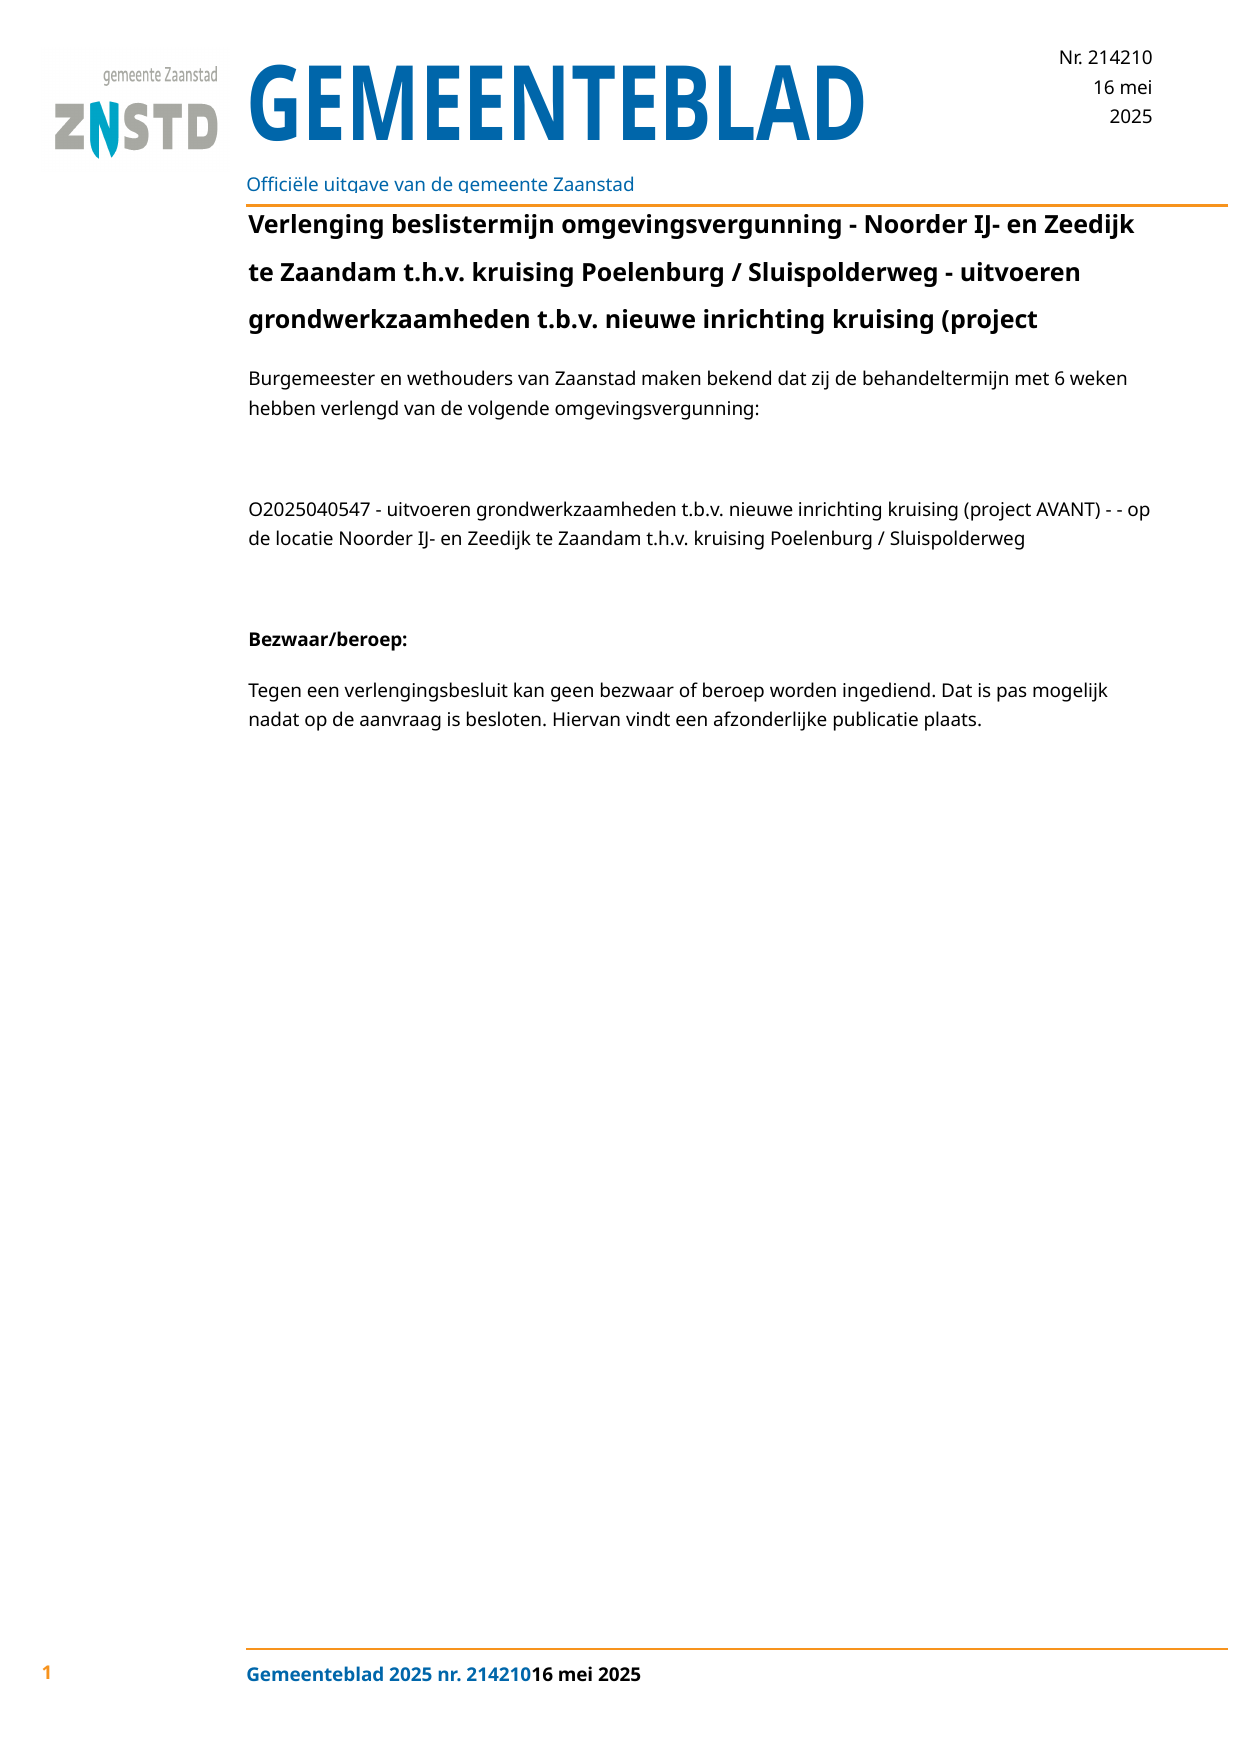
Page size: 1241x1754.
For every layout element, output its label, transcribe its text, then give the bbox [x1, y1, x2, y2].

picture [41, 47, 231, 172]
text O2025040547 - uitvoeren grondwerkzaamheden t.b.v. nieuwe inrichting kruising (project AVANT) - - op de locatie Noorder IJ- en Zeedijk te Zaandam t.h.v. kruising Poelenburg / Sluispolderweg [248, 496, 1152, 551]
text Burgemeester en wethouders van Zaanstad maken bekend dat zij de behandeltermijn met 6 weken hebben verlengd van de volgende omgevingsvergunning: [248, 366, 1152, 421]
text Verlenging beslistermijn omgevingsvergunning - Noorder IJ- en Zeedijk te Zaandam t.h.v. kruising Poelenburg / Sluispolderweg - uitvoeren grondwerkzaamheden t.b.v. nieuwe inrichting kruising (project [248, 207, 1152, 336]
text Bezwaar/beroep: [248, 626, 1152, 652]
text Tegen een verlengingsbesluit kan geen bezwaar of beroep worden ingediend. Dat is pas mogelijk nadat op de aanvraag is besloten. Hiervan vindt een afzonderlijke publicatie plaats. [248, 677, 1152, 732]
